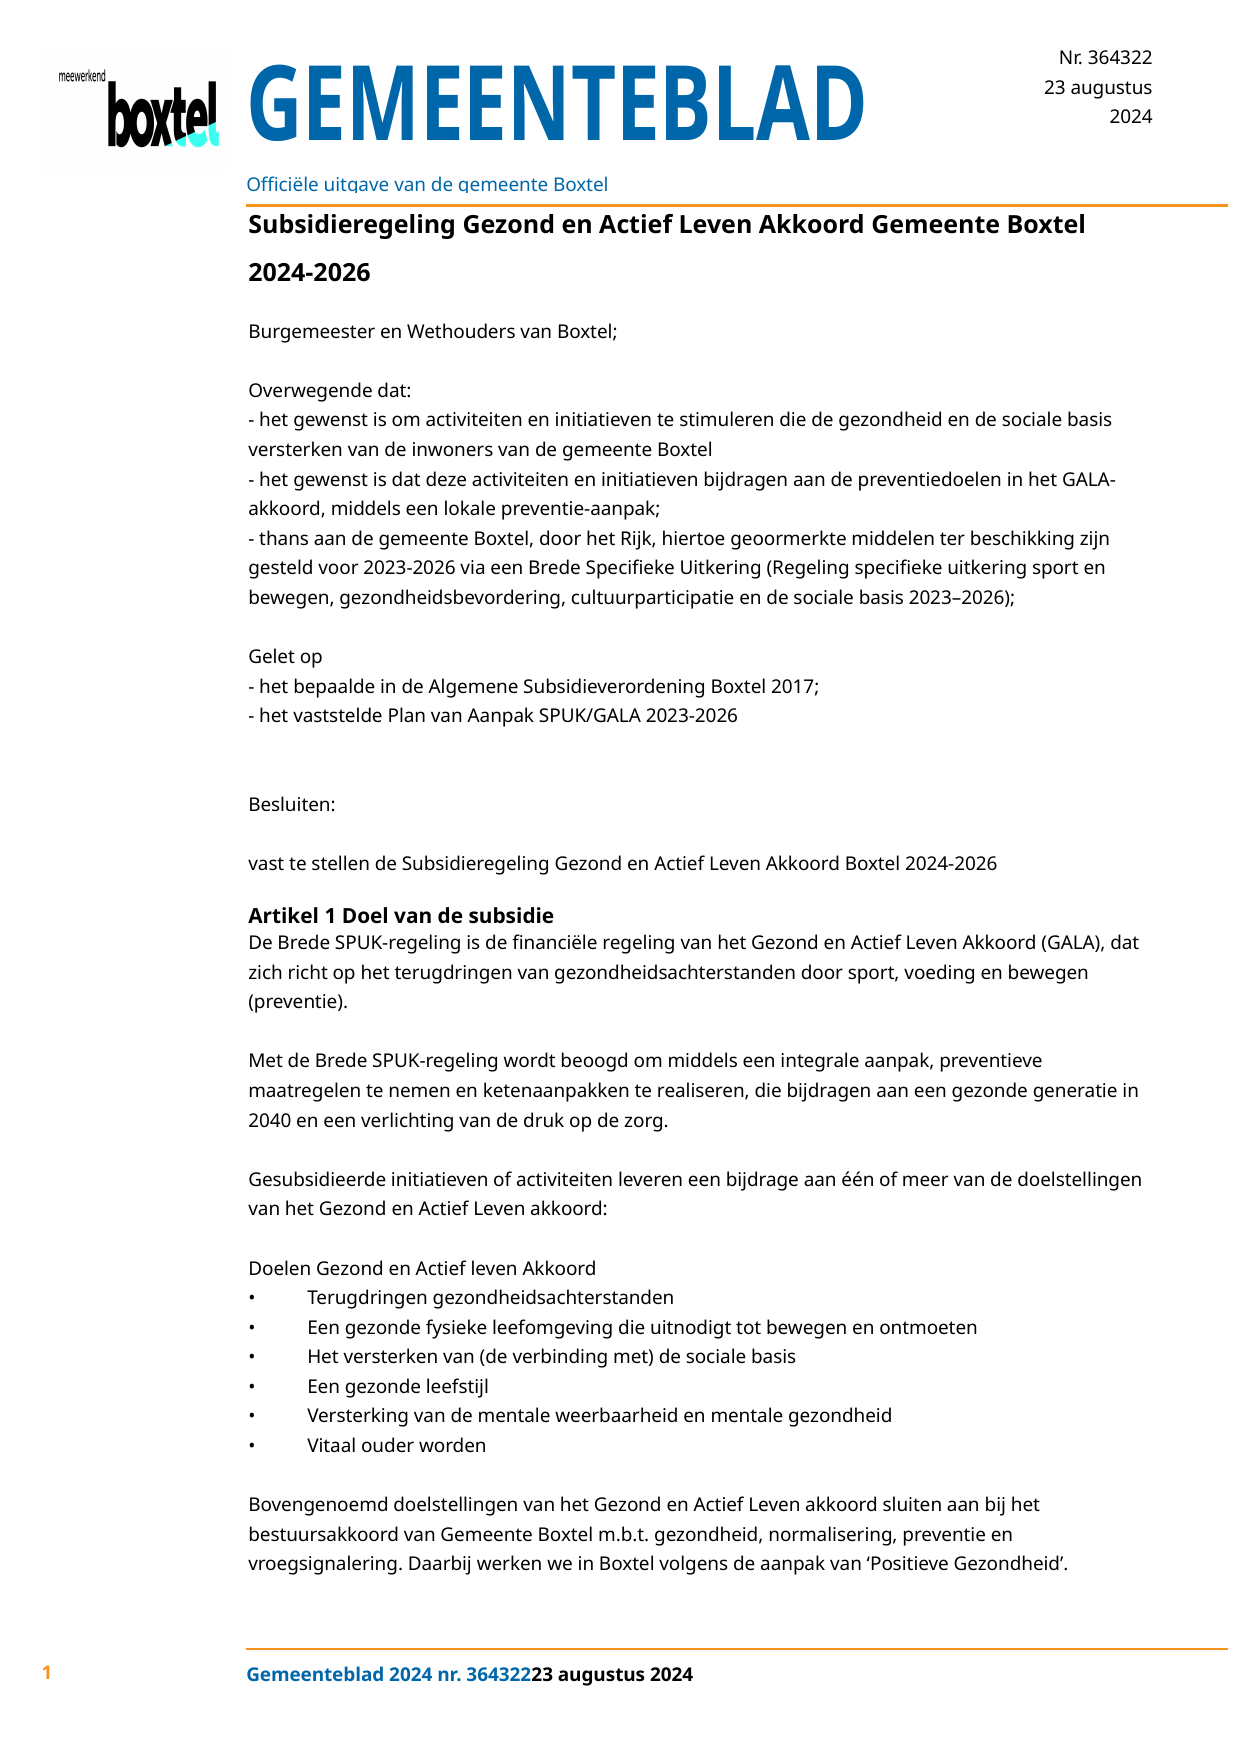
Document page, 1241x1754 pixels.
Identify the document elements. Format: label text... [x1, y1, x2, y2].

text - het bepaalde in de Algemene Subsidieverordening Boxtel 2017; [248, 673, 1152, 699]
text Bovengenoemd doelstellingen van het Gezond en Actief Leven akkoord sluiten aan bij het bestuursakkoord van Gemeente Boxtel m.b.t. gezondheid, normalisering, preventie en vroegsignalering. Daarbij werken we in Boxtel volgens de aanpak van ‘Positieve Gezondheid’. [248, 1491, 1152, 1576]
text Gelet op [248, 643, 1152, 669]
text Gesubsidieerde initiatieven of activiteiten leveren een bijdrage aan één of meer van de doelstellingen van het Gezond en Actief Leven akkoord: [248, 1166, 1152, 1221]
text Met de Brede SPUK-regeling wordt beoogd om middels een integrale aanpak, preventieve maatregelen te nemen en ketenaanpakken te realiseren, die bijdragen aan een gezonde generatie in 2040 en een verlichting van de druk op de zorg. [248, 1048, 1152, 1132]
text Doelen Gezond en Actief leven Akkoord [248, 1255, 1152, 1280]
text Overwegende dat: [248, 377, 1152, 403]
text Artikel 1 Doel van de subsidie [248, 901, 1152, 929]
text - het vaststelde Plan van Aanpak SPUK/GALA 2023-2026 [248, 702, 1152, 728]
list Vitaal ouder worden [248, 1432, 1152, 1458]
text - thans aan de gemeente Boxtel, door het Rijk, hiertoe geoormerkte middelen ter beschikking zijn gesteld voor 2023-2026 via een Brede Specifieke Uitkering (Regeling specifieke uitkering sport en bewegen, gezondheidsbevordering, cultuurparticipatie en de sociale basis 2023–2026); [248, 525, 1152, 610]
picture [41, 47, 231, 172]
text De Brede SPUK-regeling is de financiële regeling van het Gezond en Actief Leven Akkoord (GALA), dat zich richt op het terugdringen van gezondheidsachterstanden door sport, voeding en bewegen (preventie). [248, 929, 1152, 1014]
text Burgemeester en Wethouders van Boxtel; [248, 318, 1152, 344]
text - het gewenst is dat deze activiteiten en initiatieven bijdragen aan de preventiedoelen in het GALA-akkoord, middels een lokale preventie-aanpak; [248, 466, 1152, 521]
list Een gezonde fysieke leefomgeving die uitnodigt tot bewegen en ontmoeten [248, 1314, 1152, 1339]
text Besluiten: [248, 791, 1152, 817]
list Het versterken van (de verbinding met) de sociale basis [248, 1343, 1152, 1369]
list Terugdringen gezondheidsachterstanden [248, 1284, 1152, 1310]
text - het gewenst is om activiteiten en initiatieven te stimuleren die de gezondheid en de sociale basis versterken van de inwoners van de gemeente Boxtel [248, 407, 1152, 462]
list Een gezonde leefstijl [248, 1373, 1152, 1399]
text Subsidieregeling Gezond en Actief Leven Akkoord Gemeente Boxtel 2024-2026 [248, 207, 1152, 288]
list Versterking van de mentale weerbaarheid en mentale gezondheid [248, 1403, 1152, 1428]
text vast te stellen de Subsidieregeling Gezond en Actief Leven Akkoord Boxtel 2024-2026 [248, 850, 1152, 876]
